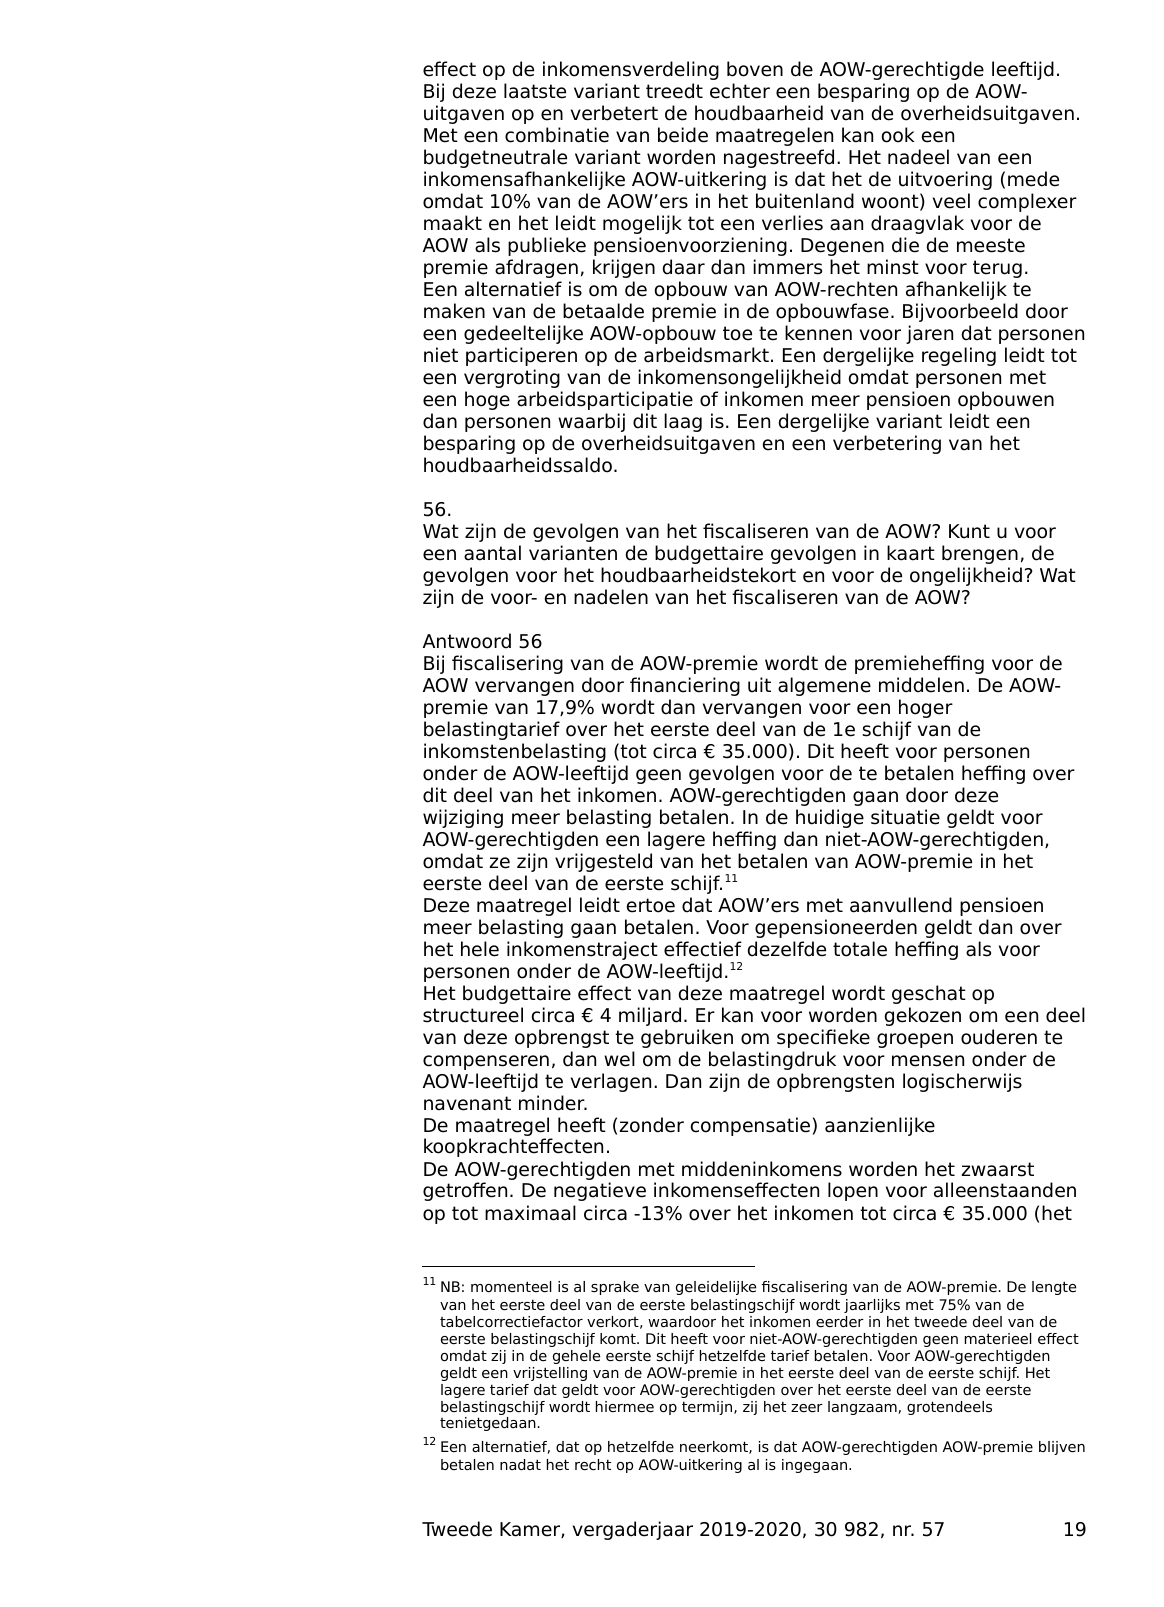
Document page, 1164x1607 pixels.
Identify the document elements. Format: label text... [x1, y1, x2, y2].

text Een alternatief is om de opbouw van AOW-rechten afhankelijk te maken van de betaalde premie in de opbouwfase. Bijvoorbeeld door een gedeeltelijke AOW-opbouw toe te kennen voor jaren dat personen niet participeren op de arbeidsmarkt. Een dergelijke regeling leidt tot een vergroting van de inkomensongelijkheid omdat personen met een hoge arbeidsparticipatie of inkomen meer pensioen opbouwen dan personen waarbij dit laag is. Een dergelijke variant leidt een besparing op de overheidsuitgaven en een verbetering van het houdbaarheidssaldo. [422, 279, 1087, 477]
text Deze maatregel leidt ertoe dat AOW’ers met aanvullend pensioen meer belasting gaan betalen. Voor gepensioneerden geldt dan over het hele inkomenstraject effectief dezelfde totale heffing als voor personen onder de AOW-leeftijd. [422, 895, 1087, 983]
text NB: momenteel is al sprake van geleidelijke fiscalisering van de AOW-premie. De lengte van het eerste deel van de eerste belastingschijf wordt jaarlijks met 75% van de tabelcorrectiefactor verkort, waardoor het inkomen eerder in het tweede deel van de eerste belastingschijf komt. Dit heeft voor niet-AOW-gerechtigden geen materieel effect omdat zij in de gehele eerste schijf hetzelfde tarief betalen. Voor AOW-gerechtigden geldt een vrijstelling van de AOW-premie in het eerste deel van de eerste schijf. Het lagere tarief dat geldt voor AOW-gerechtigden over het eerste deel van de eerste belastingschijf wordt hiermee op termijn, zij het zeer langzaam, grotendeels tenietgedaan. [422, 1275, 1087, 1432]
text Het budgettaire effect van deze maatregel wordt geschat op structureel circa € 4 miljard. Er kan voor worden gekozen om een deel van deze opbrengst te gebruiken om specifieke groepen ouderen te compenseren, dan wel om de belastingdruk voor mensen onder de AOW-leeftijd te verlagen. Dan zijn de opbrengsten logischerwijs navenant minder. [422, 983, 1087, 1114]
text De maatregel heeft (zonder compensatie) aanzienlijke koopkrachteffecten. [422, 1114, 1087, 1158]
text effect op de inkomensverdeling boven de AOW-gerechtigde leeftijd. Bij deze laatste variant treedt echter een besparing op de AOW-uitgaven op en verbetert de houdbaarheid van de overheidsuitgaven. Met een combinatie van beide maatregelen kan ook een budgetneutrale variant worden nagestreefd. Het nadeel van een inkomensafhankelijke AOW-uitkering is dat het de uitvoering (mede omdat 10% van de AOW’ers in het buitenland woont) veel complexer maakt en het leidt mogelijk tot een verlies aan draagvlak voor de AOW als publieke pensioenvoorziening. Degenen die de meeste premie afdragen, krijgen daar dan immers het minst voor terug. [422, 59, 1087, 279]
text Wat zijn de gevolgen van het fiscaliseren van de AOW? Kunt u voor een aantal varianten de budgettaire gevolgen in kaart brengen, de gevolgen voor het houdbaarheidstekort en voor de ongelijkheid? Wat zijn de voor- en nadelen van het fiscaliseren van de AOW? [422, 521, 1087, 609]
text Bij fiscalisering van de AOW-premie wordt de premieheffing voor de AOW vervangen door financiering uit algemene middelen. De AOW-premie van 17,9% wordt dan vervangen voor een hoger belastingtarief over het eerste deel van de 1e schijf van de inkomstenbelasting (tot circa € 35.000). Dit heeft voor personen onder de AOW-leeftijd geen gevolgen voor de te betalen heffing over dit deel van het inkomen. AOW-gerechtigden gaan door deze wijziging meer belasting betalen. In de huidige situatie geldt voor AOW-gerechtigden een lagere heffing dan niet-AOW-gerechtigden, omdat ze zijn vrijgesteld van het betalen van AOW-premie in het eerste deel van de eerste schijf. [422, 653, 1087, 895]
text Een alternatief, dat op hetzelfde neerkomt, is dat AOW-gerechtigden AOW-premie blijven betalen nadat het recht op AOW-uitkering al is ingegaan. [422, 1435, 1087, 1474]
text De AOW-gerechtigden met middeninkomens worden het zwaarst getroffen. De negatieve inkomenseffecten lopen voor alleenstaanden op tot maximaal circa -13% over het inkomen tot circa € 35.000 (het [422, 1158, 1087, 1224]
text 56. [422, 499, 1087, 521]
text Antwoord 56 [422, 631, 1087, 653]
